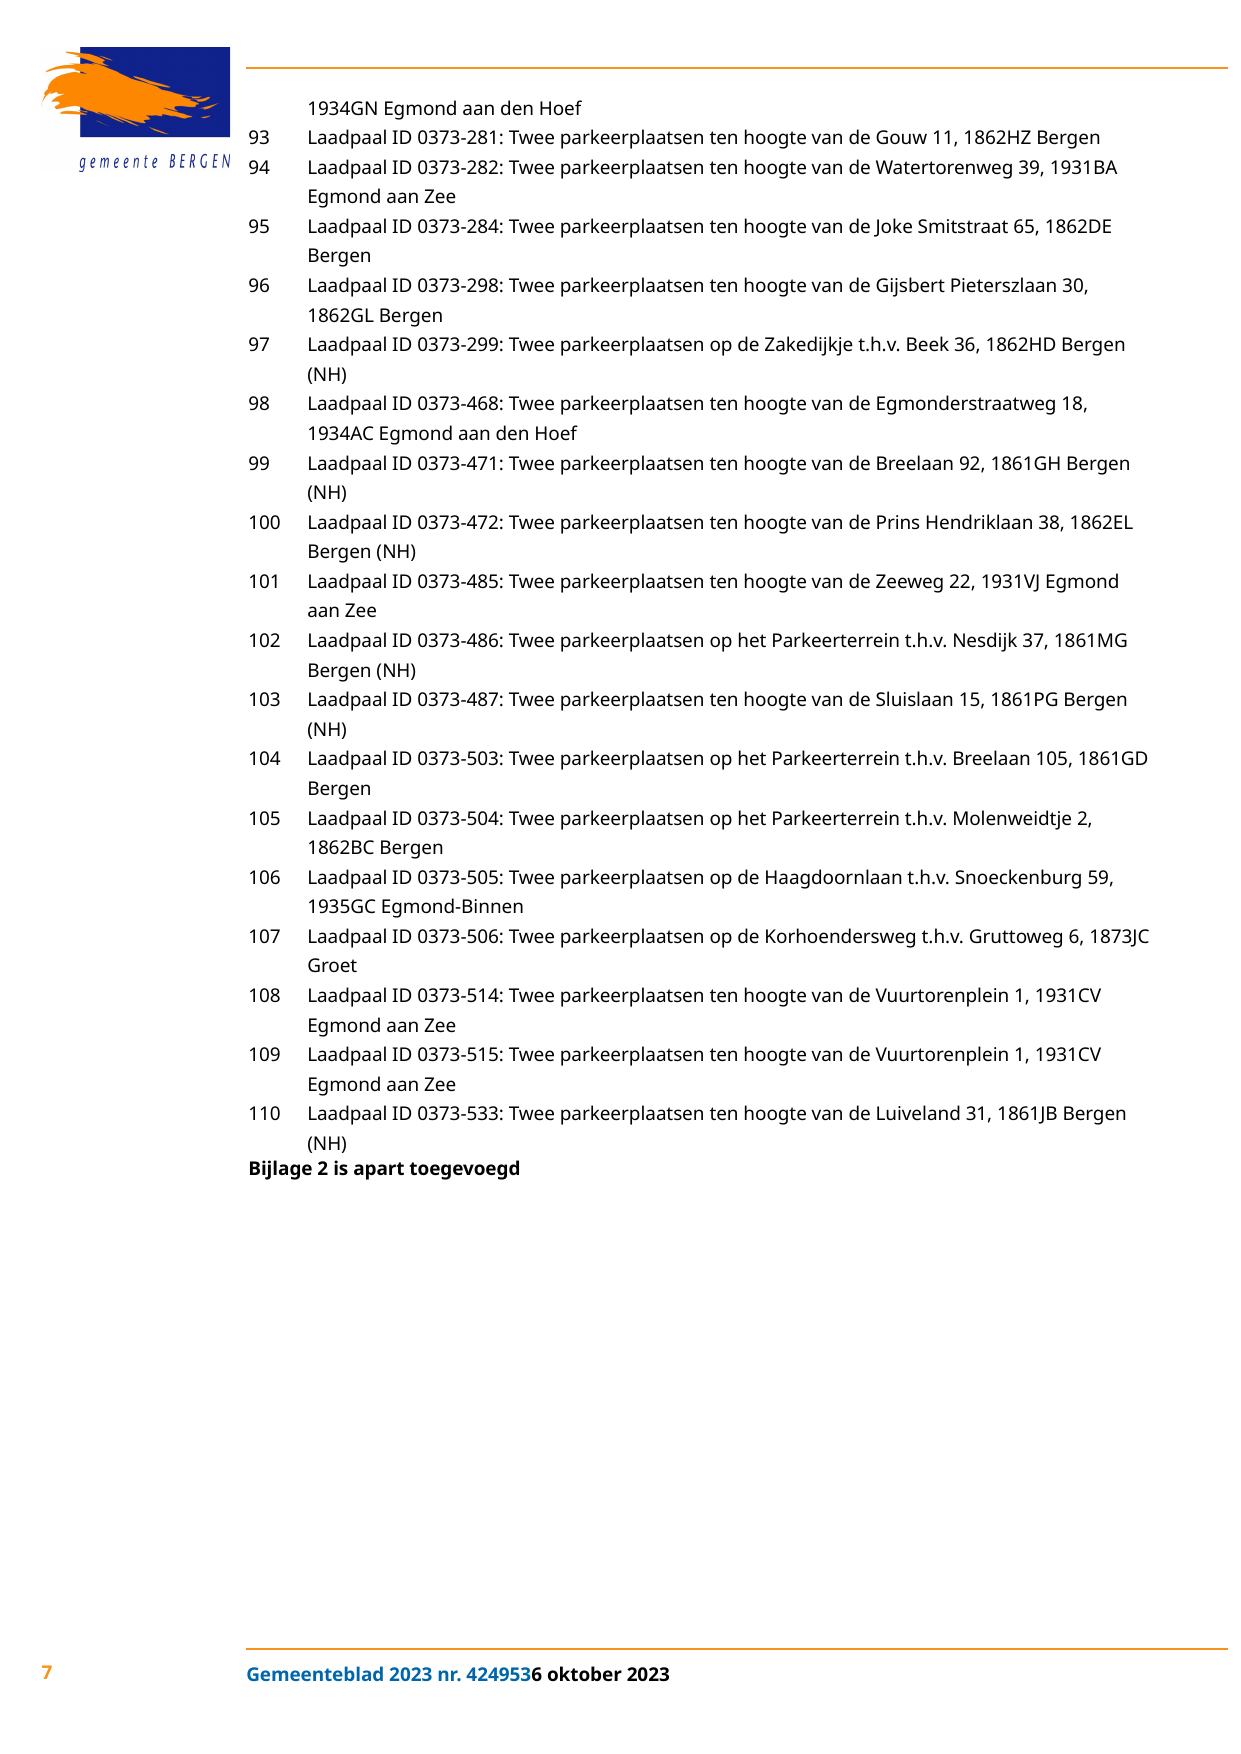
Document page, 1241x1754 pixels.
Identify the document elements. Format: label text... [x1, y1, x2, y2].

list Laadpaal ID 0373-299: Twee parkeerplaatsen op de Zakedijkje t.h.v. Beek 36, 1862HD Bergen (NH) [248, 331, 1152, 387]
list Laadpaal ID 0373-506: Twee parkeerplaatsen op de Korhoendersweg t.h.v. Gruttoweg 6, 1873JC Groet [248, 923, 1152, 978]
list Laadpaal ID 0373-503: Twee parkeerplaatsen op het Parkeerterrein t.h.v. Breelaan 105, 1861GD Bergen [248, 746, 1152, 801]
list Laadpaal ID 0373-284: Twee parkeerplaatsen ten hoogte van de Joke Smitstraat 65, 1862DE Bergen [248, 213, 1152, 268]
list Laadpaal ID 0373-505: Twee parkeerplaatsen op de Haagdoornlaan t.h.v. Snoeckenburg 59, 1935GC Egmond-Binnen [248, 864, 1152, 919]
list Laadpaal ID 0373-504: Twee parkeerplaatsen op het Parkeerterrein t.h.v. Molenweidtje 2, 1862BC Bergen [248, 805, 1152, 860]
picture [41, 47, 231, 172]
list Laadpaal ID 0373-298: Twee parkeerplaatsen ten hoogte van de Gijsbert Pieterszlaan 30, 1862GL Bergen [248, 272, 1152, 328]
list Laadpaal ID 0373-486: Twee parkeerplaatsen op het Parkeerterrein t.h.v. Nesdijk 37, 1861MG Bergen (NH) [248, 627, 1152, 683]
list Laadpaal ID 0373-533: Twee parkeerplaatsen ten hoogte van de Luiveland 31, 1861JB Bergen (NH) [248, 1101, 1152, 1156]
list Laadpaal ID 0373-471: Twee parkeerplaatsen ten hoogte van de Breelaan 92, 1861GH Bergen (NH) [248, 450, 1152, 505]
list Laadpaal ID 0373-485: Twee parkeerplaatsen ten hoogte van de Zeeweg 22, 1931VJ Egmond aan Zee [248, 568, 1152, 623]
list Laadpaal ID 0373-515: Twee parkeerplaatsen ten hoogte van de Vuurtorenplein 1, 1931CV Egmond aan Zee [248, 1041, 1152, 1097]
list Laadpaal ID 0373-281: Twee parkeerplaatsen ten hoogte van de Gouw 11, 1862HZ Bergen [248, 124, 1152, 150]
list Laadpaal ID 0373-472: Twee parkeerplaatsen ten hoogte van de Prins Hendriklaan 38, 1862EL Bergen (NH) [248, 509, 1152, 564]
list Laadpaal ID 0373-468: Twee parkeerplaatsen ten hoogte van de Egmonderstraatweg 18, 1934AC Egmond aan den Hoef [248, 391, 1152, 446]
list Laadpaal ID 0373-282: Twee parkeerplaatsen ten hoogte van de Watertorenweg 39, 1931BA Egmond aan Zee [248, 154, 1152, 209]
list Laadpaal ID 0373-514: Twee parkeerplaatsen ten hoogte van de Vuurtorenplein 1, 1931CV Egmond aan Zee [248, 982, 1152, 1038]
text Bijlage 2 is apart toegevoegd [248, 1160, 1152, 1179]
list 1934GN Egmond aan den Hoef [248, 95, 1152, 121]
list Laadpaal ID 0373-487: Twee parkeerplaatsen ten hoogte van de Sluislaan 15, 1861PG Bergen (NH) [248, 686, 1152, 742]
